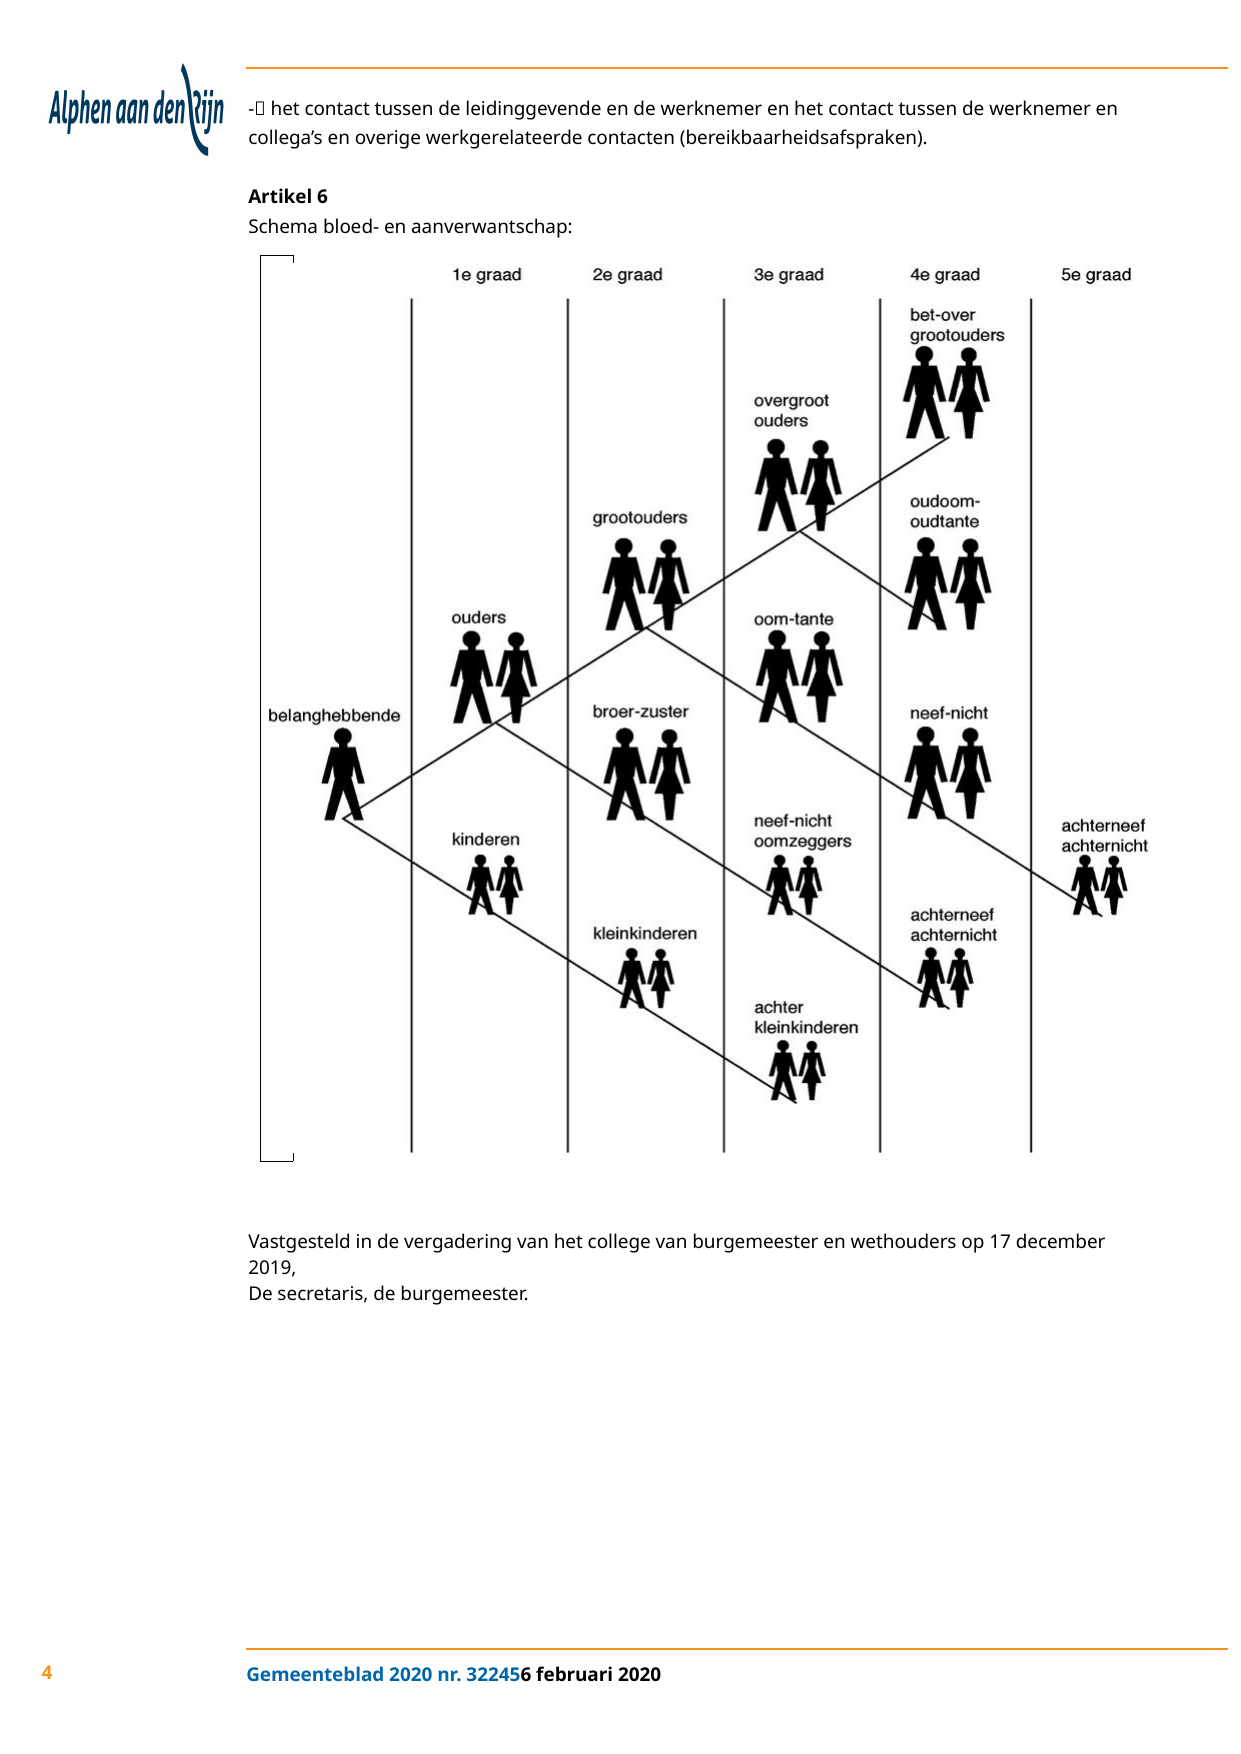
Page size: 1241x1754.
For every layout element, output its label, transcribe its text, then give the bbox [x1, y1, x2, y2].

text - het contact tussen de leidinggevende en de werknemer en het contact tussen de werknemer en collega’s en overige werkgerelateerde contacten (bereikbaarheidsafspraken). [248, 95, 1152, 150]
text Artikel 6 [248, 183, 1152, 209]
text De secretaris, de burgemeester. [248, 1280, 1152, 1305]
text Schema bloed- en aanverwantschap: [248, 213, 1152, 239]
picture [268, 263, 1149, 1153]
text Vastgesteld in de vergadering van het college van burgemeester en wethouders op 17 december 2019, [248, 1228, 1152, 1280]
picture [41, 47, 231, 172]
